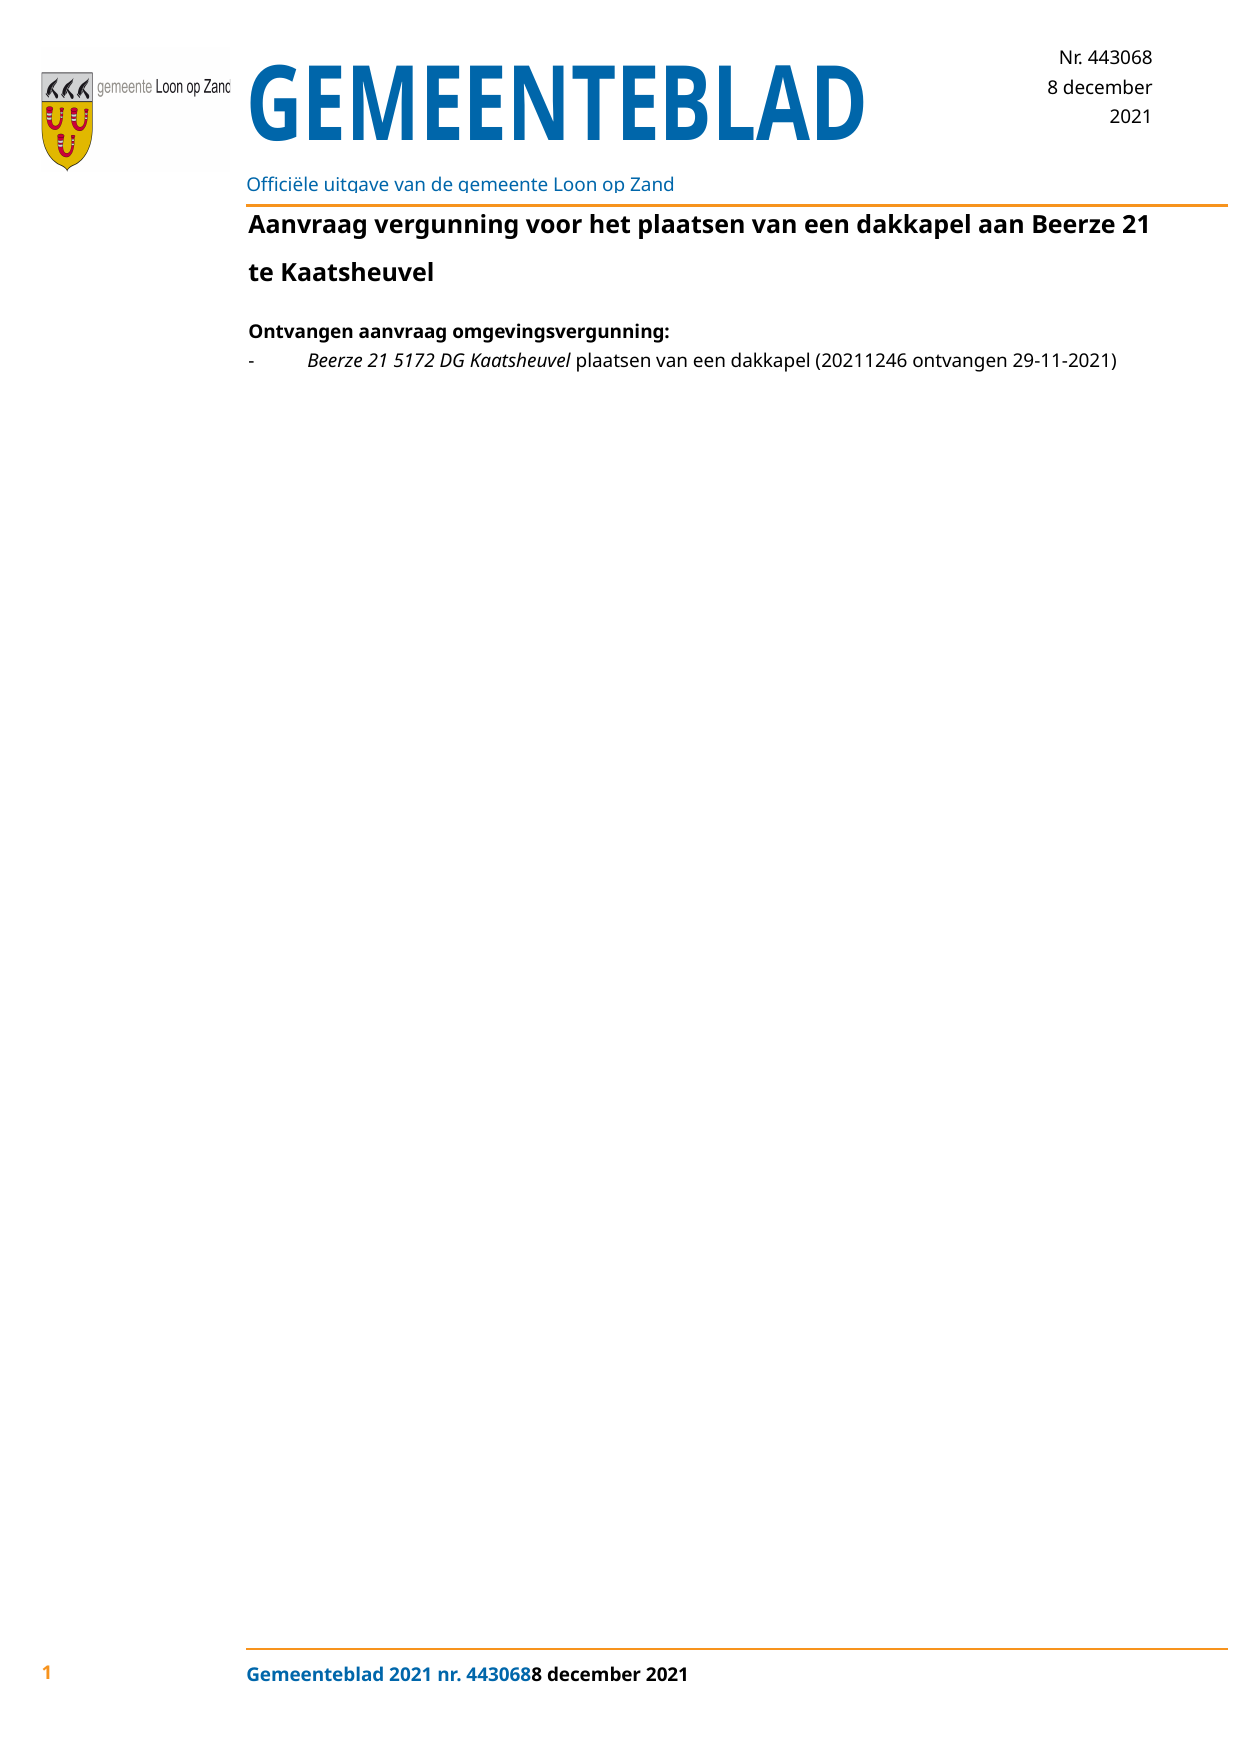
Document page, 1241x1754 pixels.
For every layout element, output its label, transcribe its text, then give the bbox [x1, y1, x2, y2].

text Ontvangen aanvraag omgevingsvergunning: [248, 318, 1152, 344]
text Aanvraag vergunning voor het plaatsen van een dakkapel aan Beerze 21 te Kaatsheuvel [248, 207, 1152, 288]
list Beerze 21 5172 DG Kaatsheuvel plaatsen van een dakkapel (20211246 ontvangen 29-11-2021) [248, 347, 1152, 373]
picture [41, 47, 231, 172]
